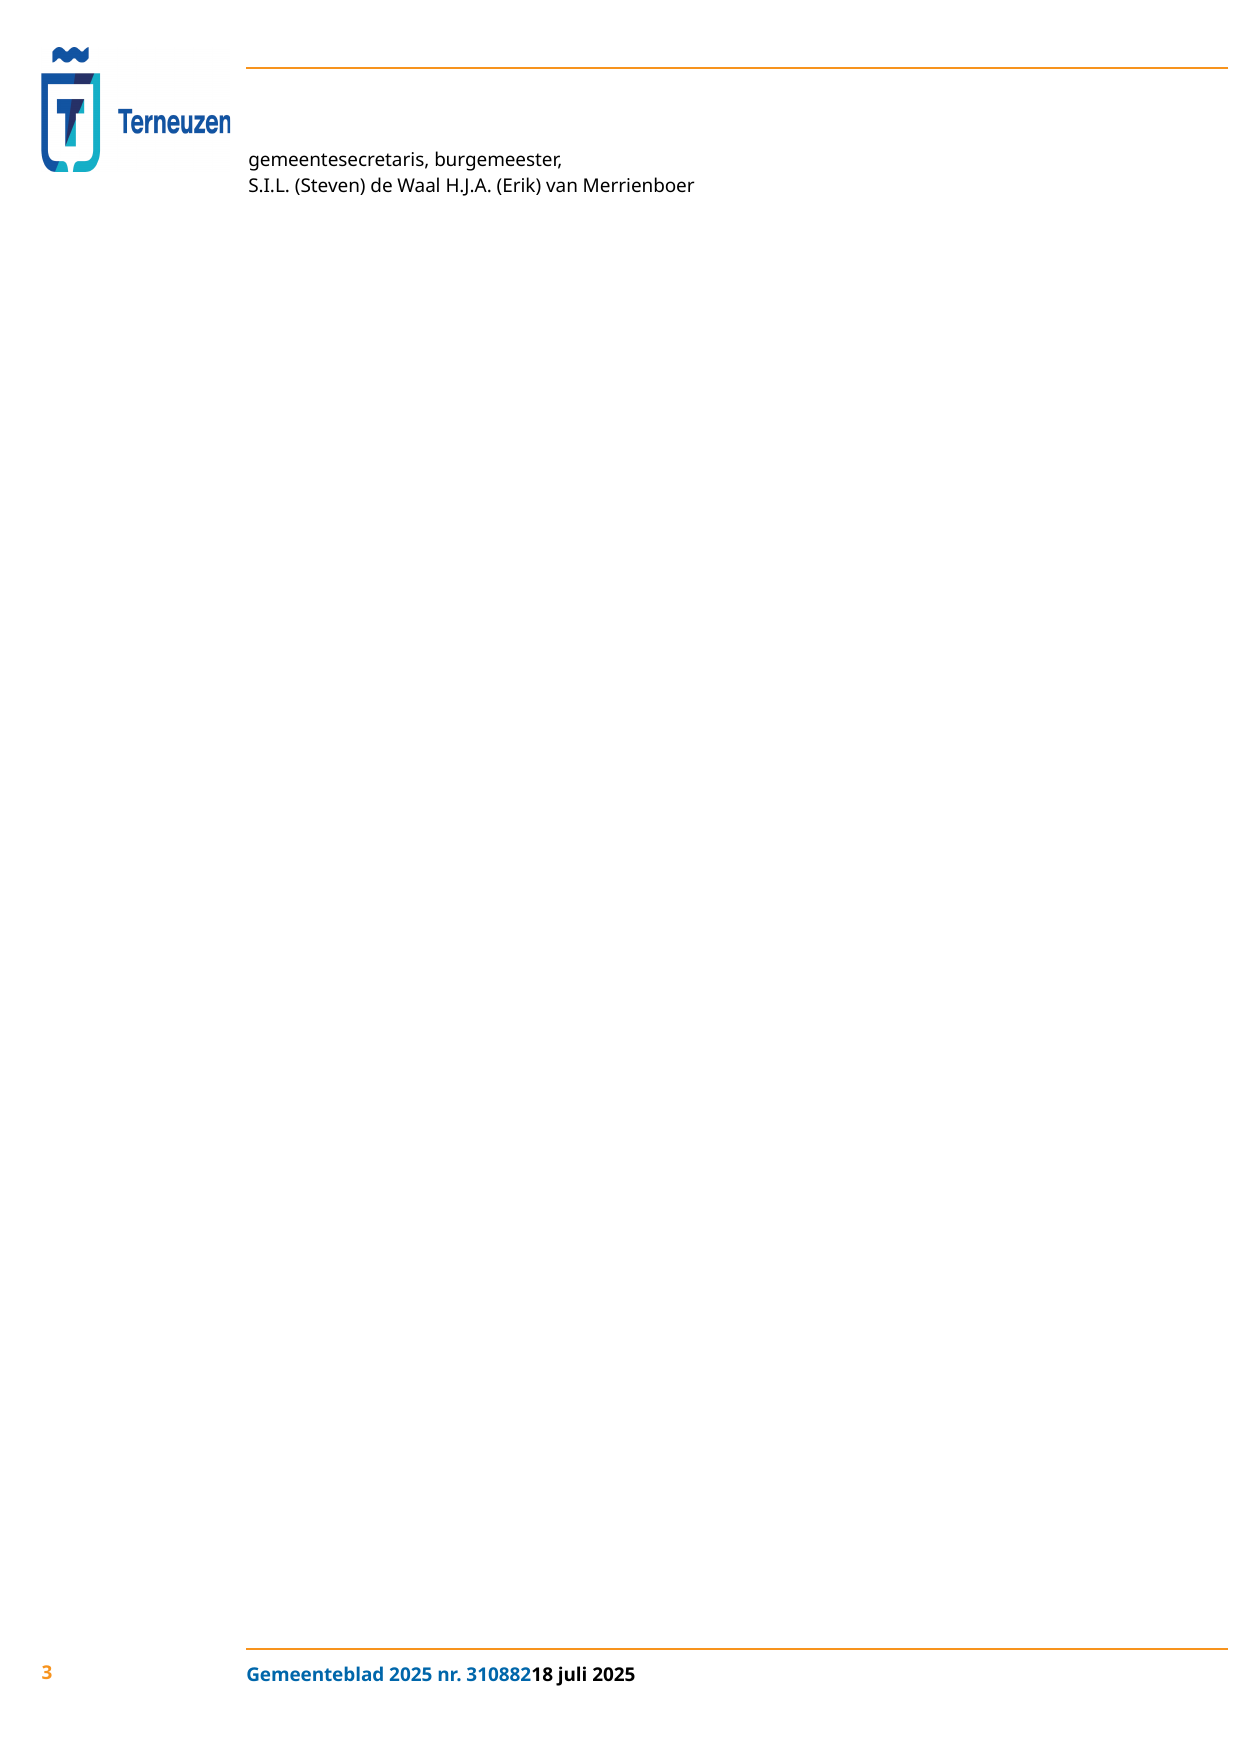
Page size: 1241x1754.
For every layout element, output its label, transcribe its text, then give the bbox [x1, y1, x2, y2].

picture [41, 47, 231, 172]
text gemeentesecretaris, burgemeester, [248, 146, 1152, 172]
text S.I.L. (Steven) de Waal H.J.A. (Erik) van Merrienboer [248, 172, 1152, 198]
